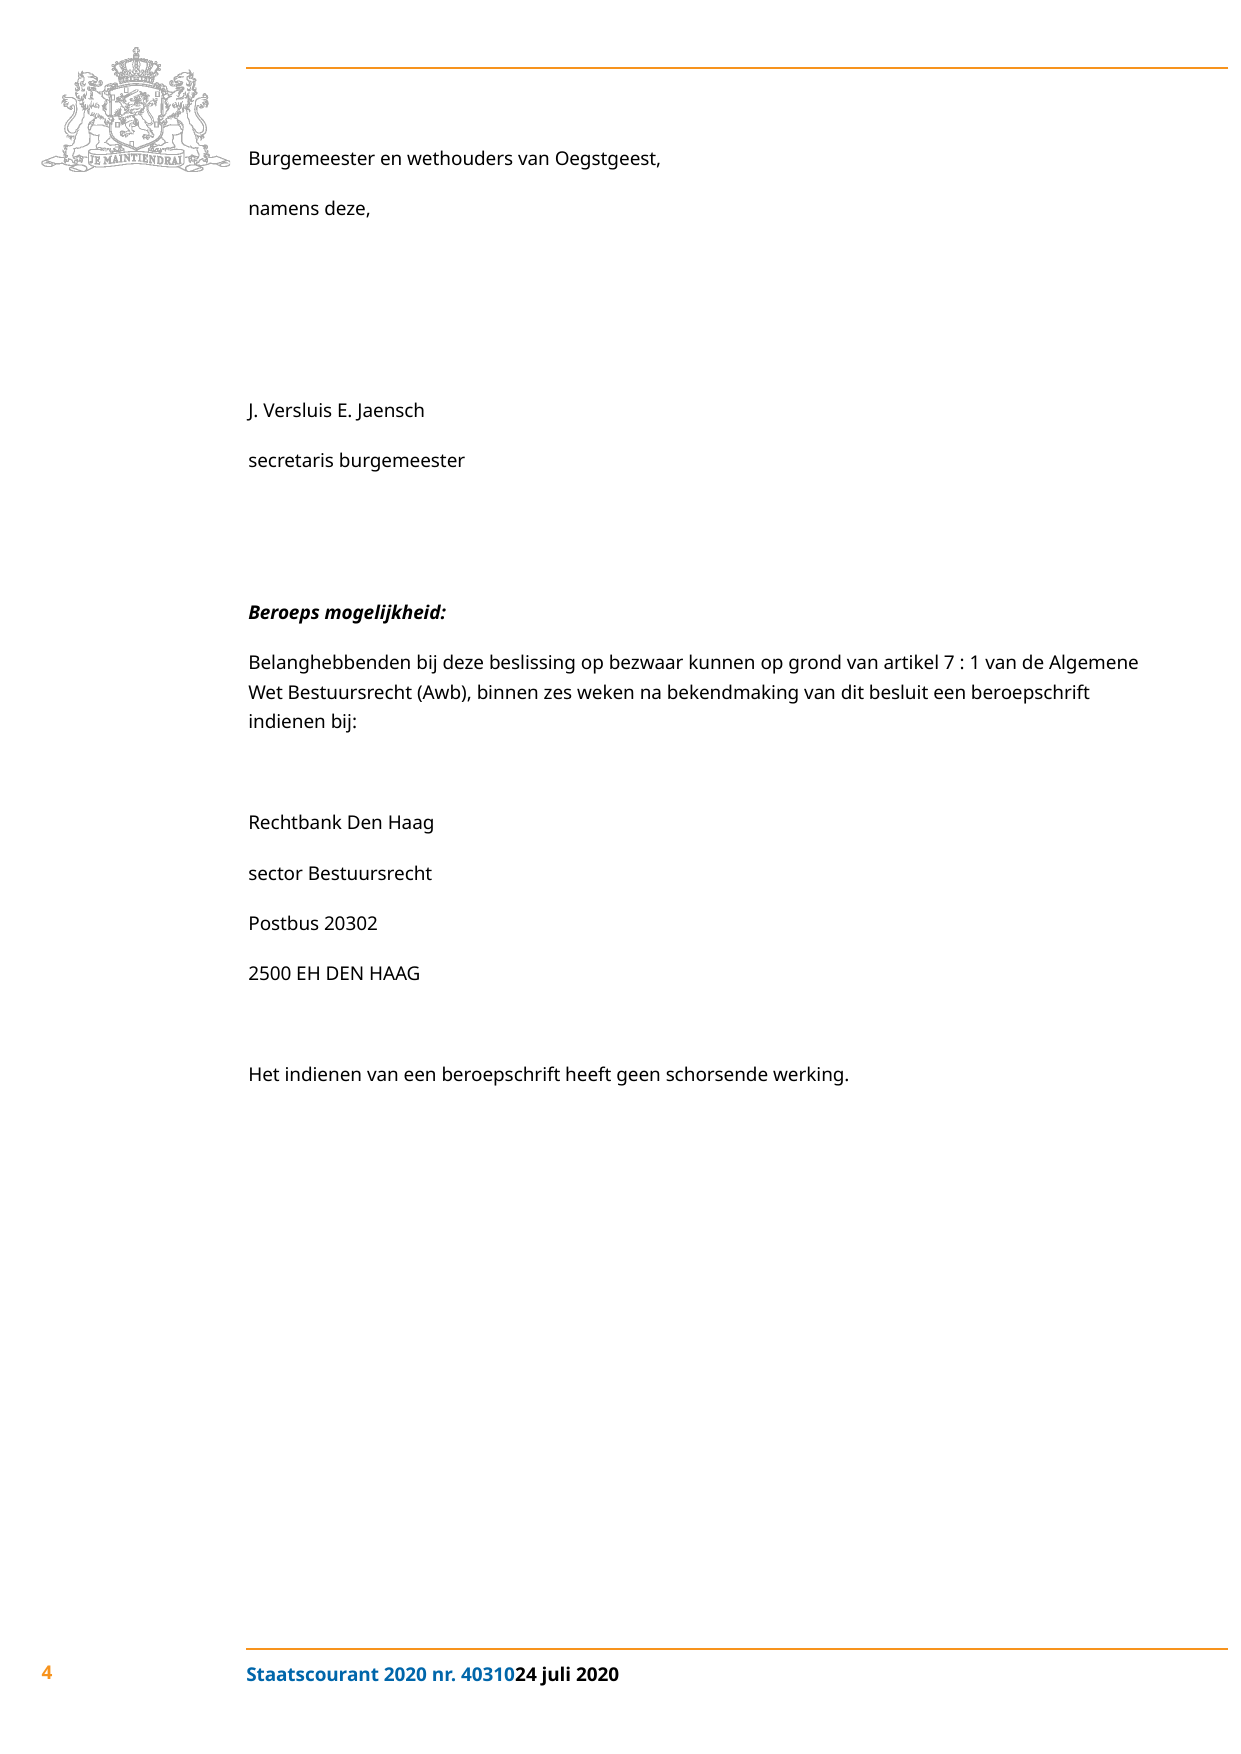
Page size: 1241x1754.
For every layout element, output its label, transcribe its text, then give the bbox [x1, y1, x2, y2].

text Belanghebbenden bij deze beslissing op bezwaar kunnen op grond van artikel 7 : 1 van de Algemene Wet Bestuursrecht (Awb), binnen zes weken na bekendmaking van dit besluit een beroepschrift indienen bij: [248, 649, 1152, 734]
text secretaris burgemeester [248, 448, 1152, 473]
text Burgemeester en wethouders van Oegstgeest, [248, 145, 1152, 171]
text namens deze, [248, 196, 1152, 221]
picture [41, 47, 231, 172]
text sector Bestuursrecht [248, 860, 1152, 886]
text Het indienen van een beroepschrift heeft geen schorsende werking. [248, 1061, 1152, 1087]
text Beroeps mogelijkheid: [248, 599, 1152, 625]
text Postbus 20302 [248, 910, 1152, 936]
text 2500 EH DEN HAAG [248, 961, 1152, 986]
text Rechtbank Den Haag [248, 809, 1152, 835]
text J. Versluis E. Jaensch [248, 397, 1152, 423]
